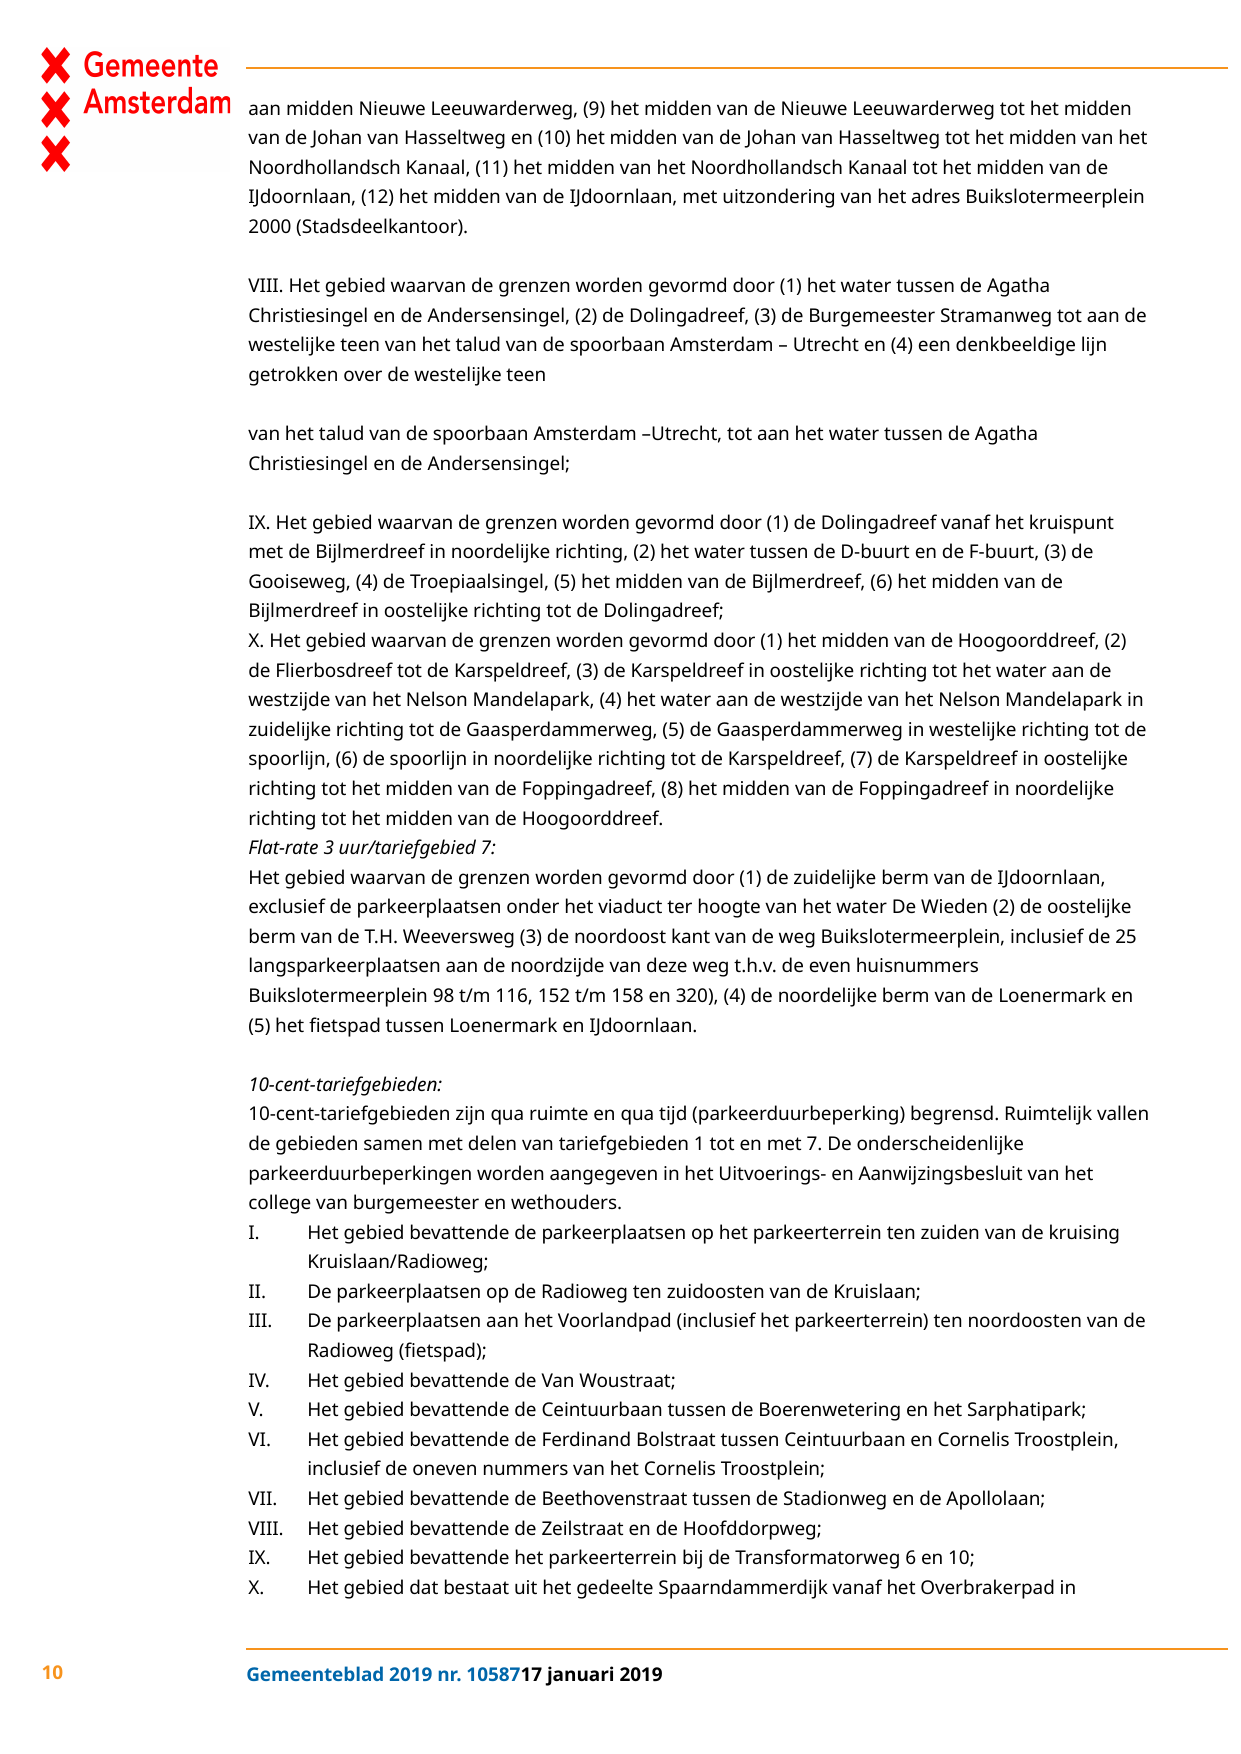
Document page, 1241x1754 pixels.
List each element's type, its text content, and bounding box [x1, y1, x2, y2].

text X. Het gebied waarvan de grenzen worden gevormd door (1) het midden van de Hoogoorddreef, (2) de Flierbosdreef tot de Karspeldreef, (3) de Karspeldreef in oostelijke richting tot het water aan de westzijde van het Nelson Mandelapark, (4) het water aan de westzijde van het Nelson Mandelapark in zuidelijke richting tot de Gaasperdammerweg, (5) de Gaasperdammerweg in westelijke richting tot de spoorlijn, (6) de spoorlijn in noordelijke richting tot de Karspeldreef, (7) de Karspeldreef in oostelijke richting tot het midden van de Foppingadreef, (8) het midden van de Foppingadreef in noordelijke richting tot het midden van de Hoogoorddreef. [248, 627, 1152, 831]
list Het gebied bevattende het parkeerterrein bij de Transformatorweg 6 en 10; [248, 1544, 1152, 1570]
list Het gebied bevattende de Van Woustraat; [248, 1367, 1152, 1393]
list De parkeerplaatsen op de Radioweg ten zuidoosten van de Kruislaan; [248, 1278, 1152, 1304]
list Het gebied bevattende de Beethovenstraat tussen de Stadionweg en de Apollolaan; [248, 1485, 1152, 1511]
text aan midden Nieuwe Leeuwarderweg, (9) het midden van de Nieuwe Leeuwarderweg tot het midden van de Johan van Hasseltweg en (10) het midden van de Johan van Hasseltweg tot het midden van het Noordhollandsch Kanaal, (11) het midden van het Noordhollandsch Kanaal tot het midden van de IJdoornlaan, (12) het midden van de IJdoornlaan, met uitzondering van het adres Buikslotermeerplein 2000 (Stadsdeelkantoor). [248, 95, 1152, 239]
text Flat-rate 3 uur/tariefgebied 7: [248, 834, 1152, 860]
text Het gebied waarvan de grenzen worden gevormd door (1) de zuidelijke berm van de IJdoornlaan, exclusief de parkeerplaatsen onder het viaduct ter hoogte van het water De Wieden (2) de oostelijke berm van de T.H. Weeversweg (3) de noordoost kant van de weg Buikslotermeerplein, inclusief de 25 langsparkeerplaatsen aan de noordzijde van deze weg t.h.v. de even huisnummers Buikslotermeerplein 98 t/m 116, 152 t/m 158 en 320), (4) de noordelijke berm van de Loenermark en (5) het fietspad tussen Loenermark en IJdoornlaan. [248, 864, 1152, 1038]
text van het talud van de spoorbaan Amsterdam –Utrecht, tot aan het water tussen de Agatha Christiesingel en de Andersensingel; [248, 420, 1152, 476]
list Het gebied bevattende de Ceintuurbaan tussen de Boerenwetering en het Sarphatipark; [248, 1396, 1152, 1422]
list Het gebied bevattende de Zeilstraat en de Hoofddorpweg; [248, 1515, 1152, 1541]
text VIII. Het gebied waarvan de grenzen worden gevormd door (1) het water tussen de Agatha Christiesingel en de Andersensingel, (2) de Dolingadreef, (3) de Burgemeester Stramanweg tot aan de westelijke teen van het talud van de spoorbaan Amsterdam – Utrecht en (4) een denkbeeldige lijn getrokken over de westelijke teen [248, 272, 1152, 387]
picture [41, 47, 231, 172]
text 10-cent-tariefgebieden zijn qua ruimte en qua tijd (parkeerduurbeperking) begrensd. Ruimtelijk vallen de gebieden samen met delen van tariefgebieden 1 tot en met 7. De onderscheidenlijke parkeerduurbeperkingen worden aangegeven in het Uitvoerings- en Aanwijzingsbesluit van het college van burgemeester en wethouders. [248, 1101, 1152, 1215]
list De parkeerplaatsen aan het Voorlandpad (inclusief het parkeerterrein) ten noordoosten van de Radioweg (fietspad); [248, 1308, 1152, 1363]
list Het gebied dat bestaat uit het gedeelte Spaarndammerdijk vanaf het Overbrakerpad in [248, 1574, 1152, 1600]
list Het gebied bevattende de Ferdinand Bolstraat tussen Ceintuurbaan en Cornelis Troostplein, inclusief de oneven nummers van het Cornelis Troostplein; [248, 1426, 1152, 1481]
text IX. Het gebied waarvan de grenzen worden gevormd door (1) de Dolingadreef vanaf het kruispunt met de Bijlmerdreef in noordelijke richting, (2) het water tussen de D-buurt en de F-buurt, (3) de Gooiseweg, (4) de Troepiaalsingel, (5) het midden van de Bijlmerdreef, (6) het midden van de Bijlmerdreef in oostelijke richting tot de Dolingadreef; [248, 509, 1152, 623]
list Het gebied bevattende de parkeerplaatsen op het parkeerterrein ten zuiden van de kruising Kruislaan/Radioweg; [248, 1219, 1152, 1274]
text 10-cent-tariefgebieden: [248, 1071, 1152, 1097]
